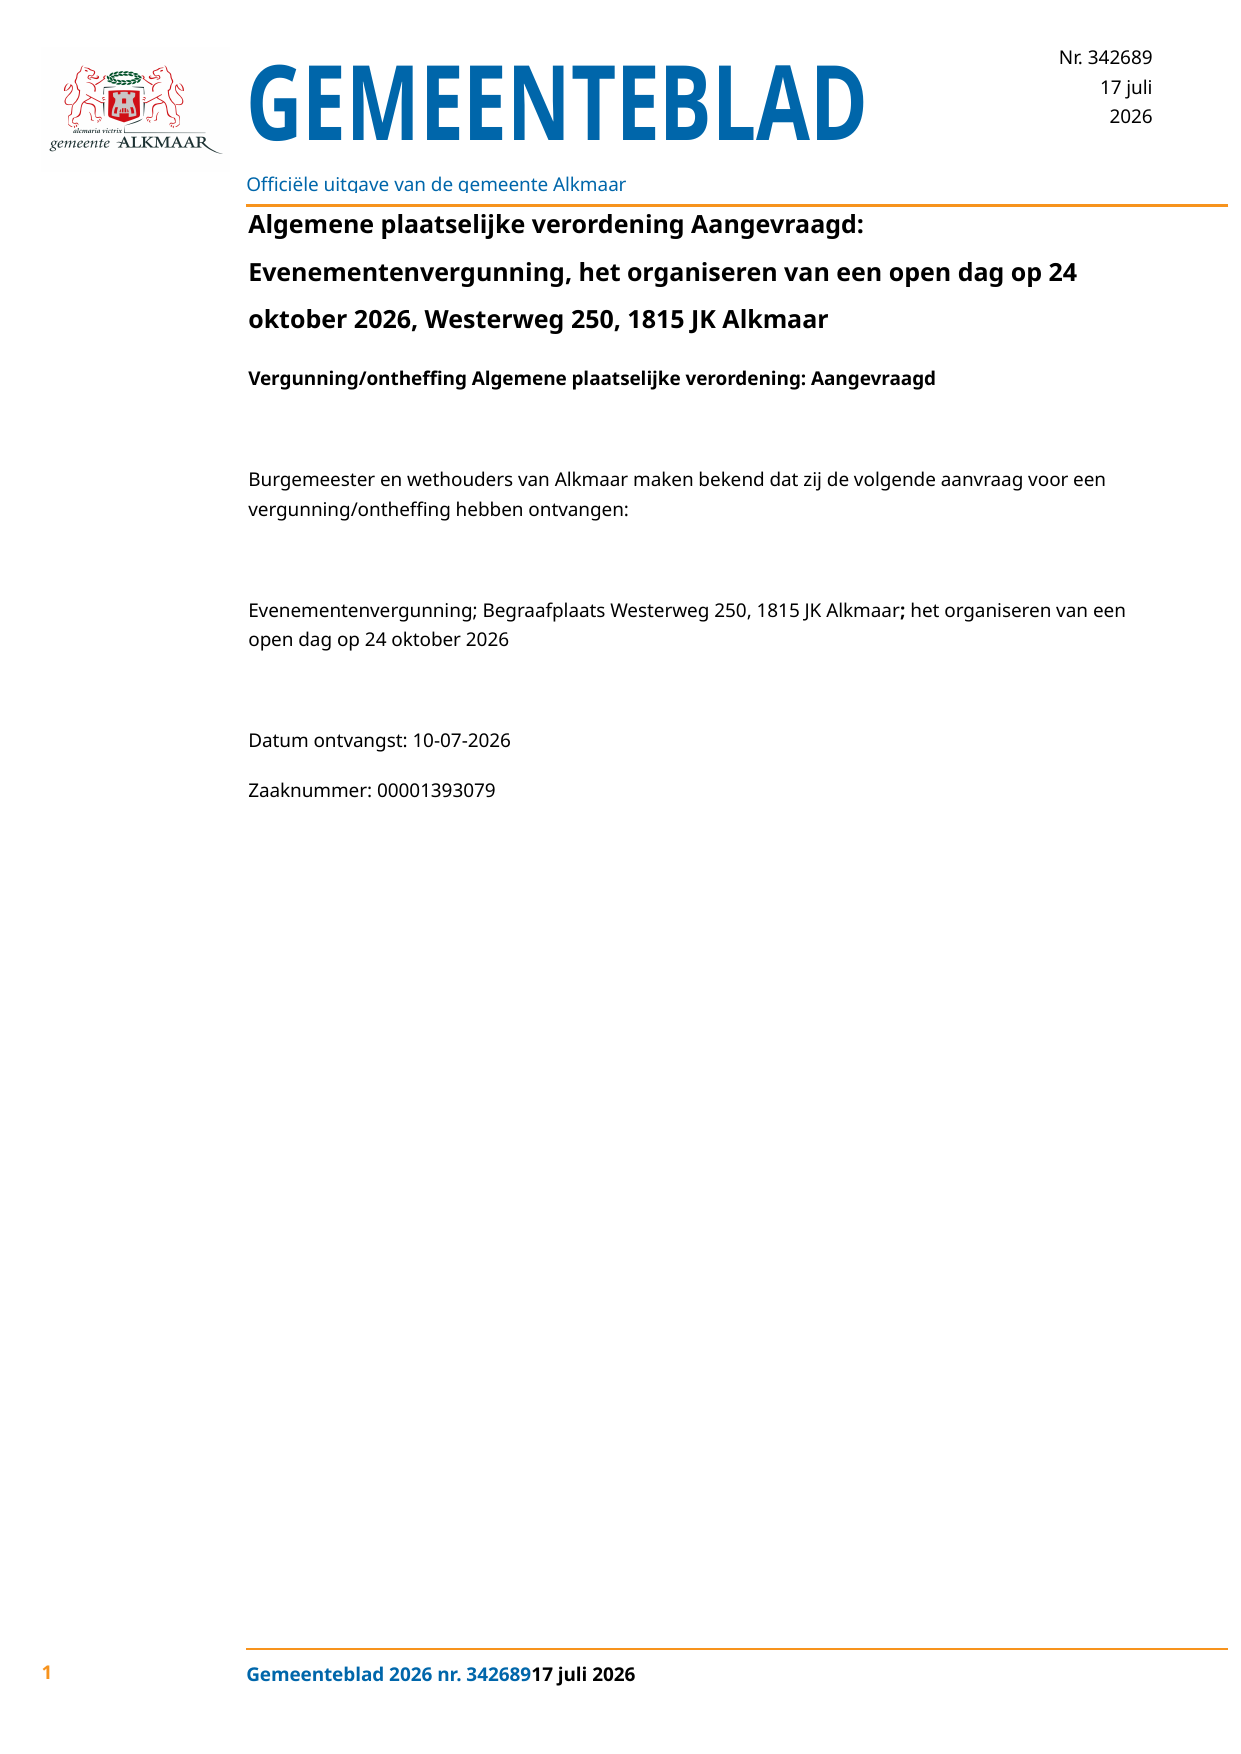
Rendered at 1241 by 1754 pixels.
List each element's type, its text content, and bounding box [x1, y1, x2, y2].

picture [41, 47, 231, 172]
text Vergunning/ontheffing Algemene plaatselijke verordening: Aangevraagd [248, 366, 1152, 391]
text Datum ontvangst: 10-07-2026 [248, 727, 1152, 753]
text Evenementenvergunning; Begraafplaats Westerweg 250, 1815 JK Alkmaar; het organiseren van een open dag op 24 oktober 2026 [248, 597, 1152, 652]
text Zaaknummer: 00001393079 [248, 778, 1152, 803]
text Burgemeester en wethouders van Alkmaar maken bekend dat zij de volgende aanvraag voor een vergunning/ontheffing hebben ontvangen: [248, 466, 1152, 522]
text Algemene plaatselijke verordening Aangevraagd: Evenementenvergunning, het organiseren van een open dag op 24 oktober 2026, Westerweg 250, 1815 JK Alkmaar [248, 207, 1152, 336]
